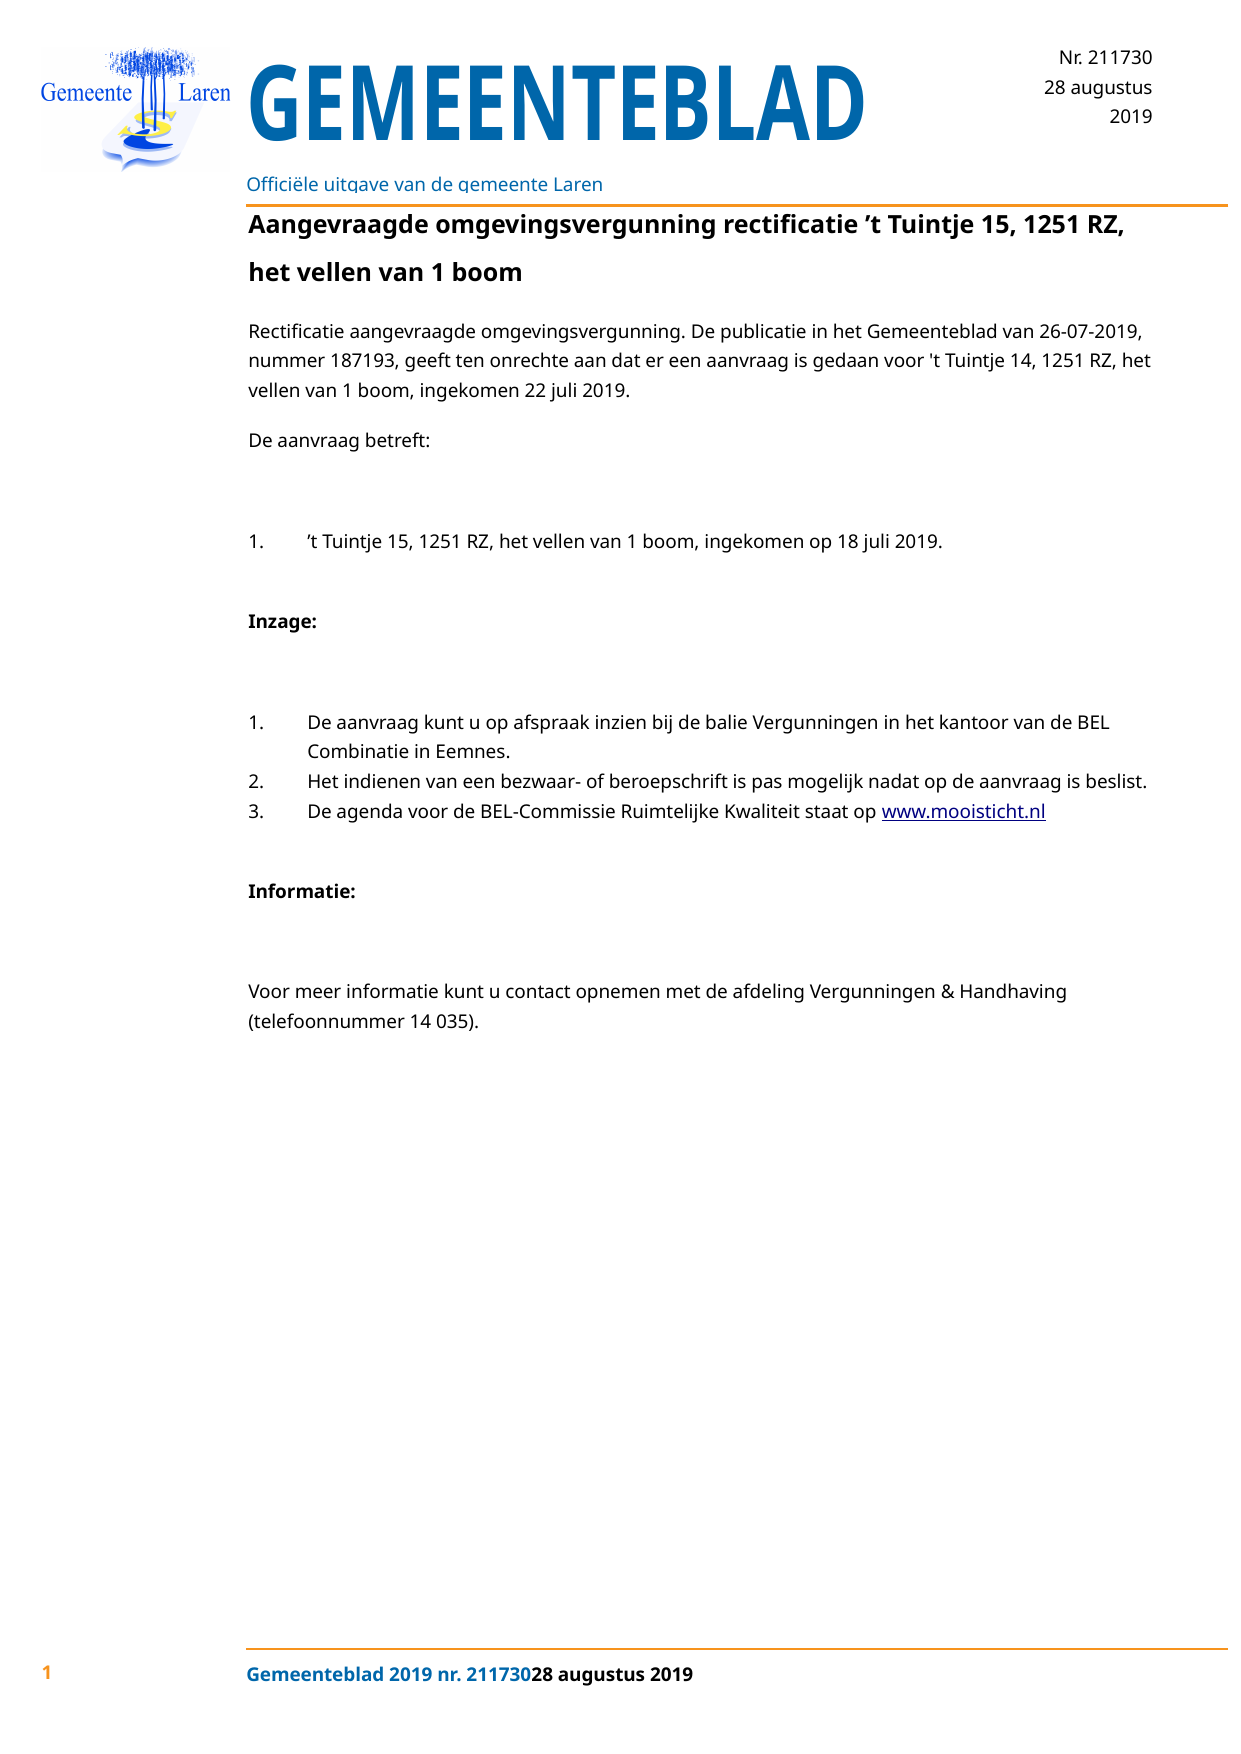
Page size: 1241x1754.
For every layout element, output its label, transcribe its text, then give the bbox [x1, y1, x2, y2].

text De aanvraag betreft: [248, 427, 1152, 453]
text Inzage: [248, 608, 1152, 634]
text Informatie: [248, 878, 1152, 904]
text Rectificatie aangevraagde omgevingsvergunning. De publicatie in het Gemeenteblad van 26-07-2019, nummer 187193, geeft ten onrechte aan dat er een aanvraag is gedaan voor 't Tuintje 14, 1251 RZ, het vellen van 1 boom, ingekomen 22 juli 2019. [248, 318, 1152, 403]
text Voor meer informatie kunt u contact opnemen met de afdeling Vergunningen & Handhaving (telefoonnummer 14 035). [248, 979, 1152, 1034]
list De aanvraag kunt u op afspraak inzien bij de balie Vergunningen in het kantoor van de BEL Combinatie in Eemnes. [248, 709, 1152, 764]
text Aangevraagde omgevingsvergunning rectificatie ’t Tuintje 15, 1251 RZ, het vellen van 1 boom [248, 207, 1152, 288]
list De agenda voor de BEL-Commissie Ruimtelijke Kwaliteit staat op www.mooisticht.nl [248, 798, 1152, 824]
list ’t Tuintje 15, 1251 RZ, het vellen van 1 boom, ingekomen op 18 juli 2019. [248, 528, 1152, 554]
list Het indienen van een bezwaar- of beroepschrift is pas mogelijk nadat op de aanvraag is beslist. [248, 768, 1152, 794]
picture [41, 47, 231, 172]
